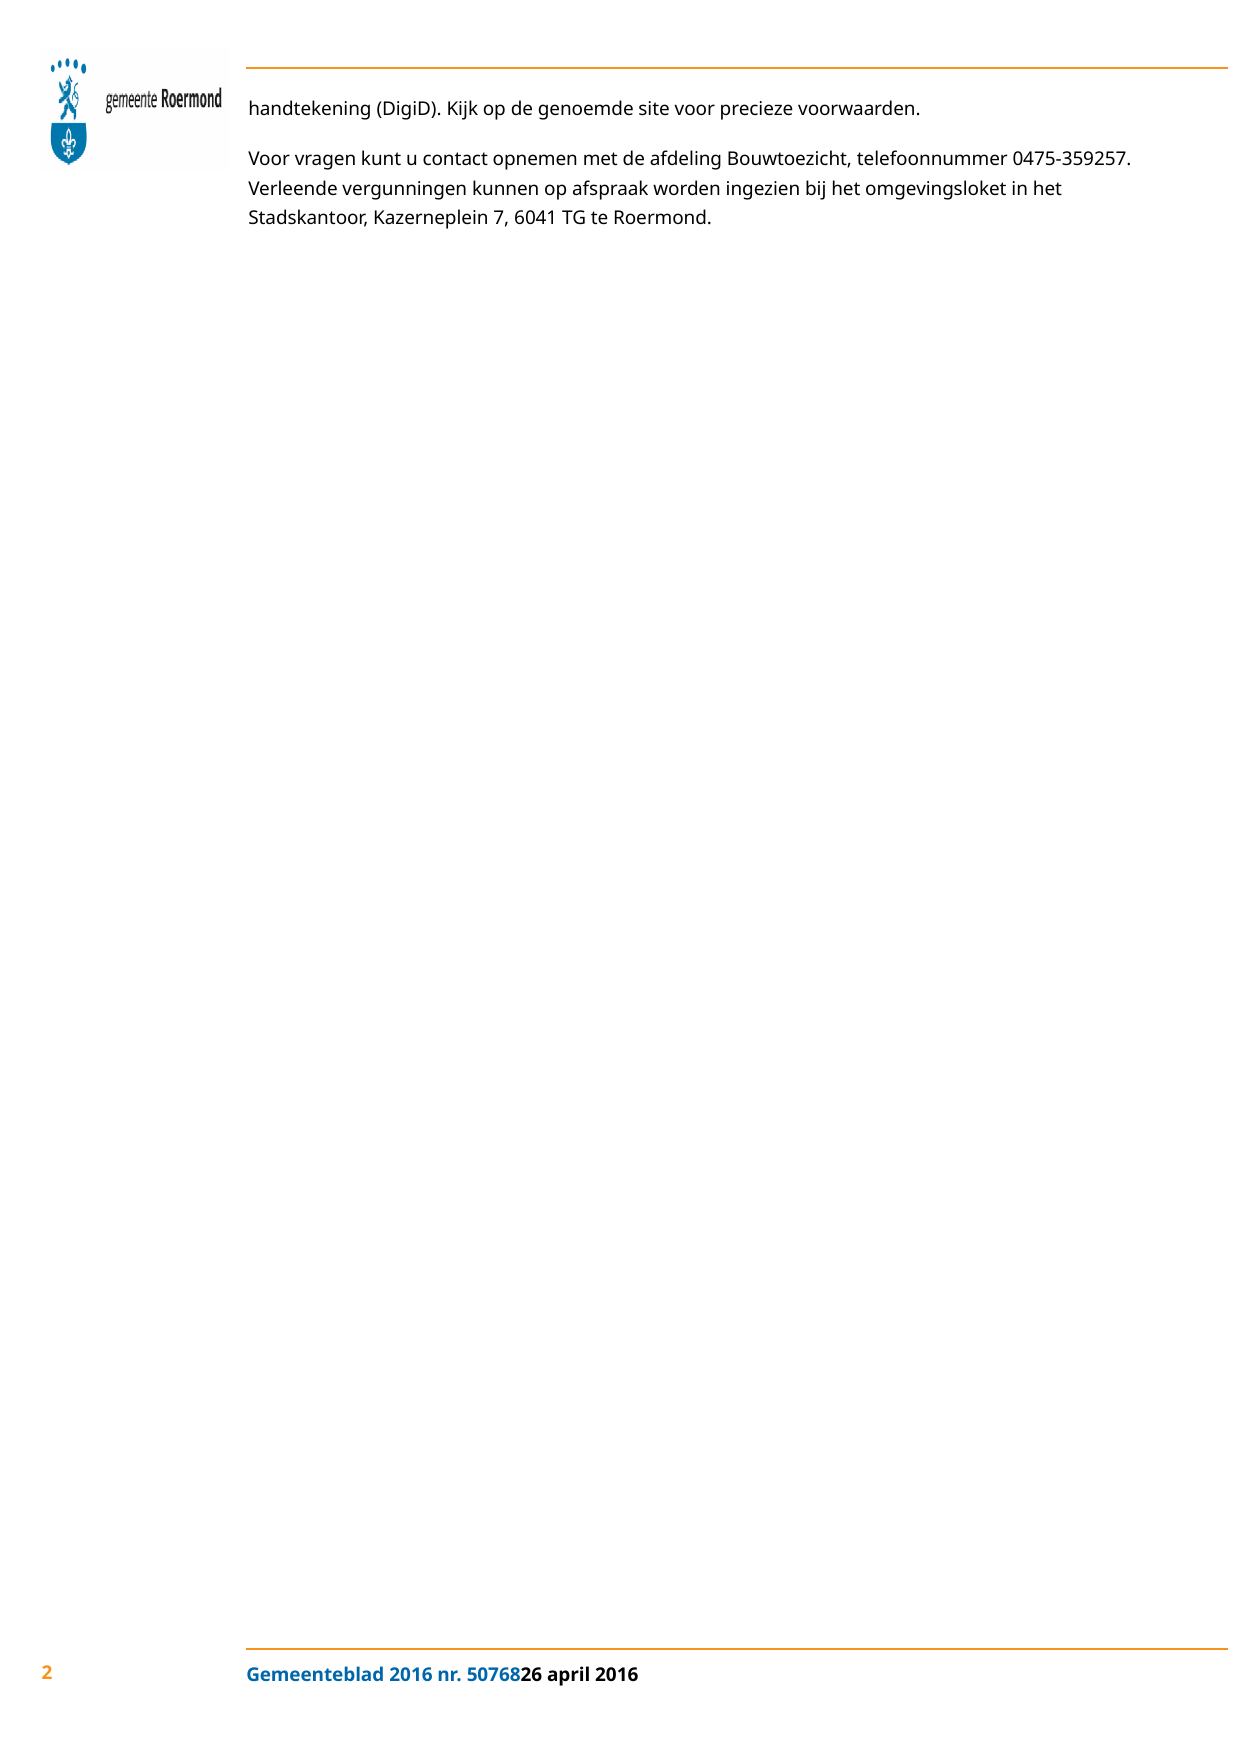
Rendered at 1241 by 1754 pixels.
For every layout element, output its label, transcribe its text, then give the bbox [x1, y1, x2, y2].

text handtekening (DigiD). Kijk op de genoemde site voor precieze voorwaarden. [248, 95, 1152, 121]
text Voor vragen kunt u contact opnemen met de afdeling Bouwtoezicht, telefoonnummer 0475-359257. Verleende vergunningen kunnen op afspraak worden ingezien bij het omgevingsloket in het Stadskantoor, Kazerneplein 7, 6041 TG te Roermond. [248, 145, 1152, 230]
picture [41, 47, 231, 172]
